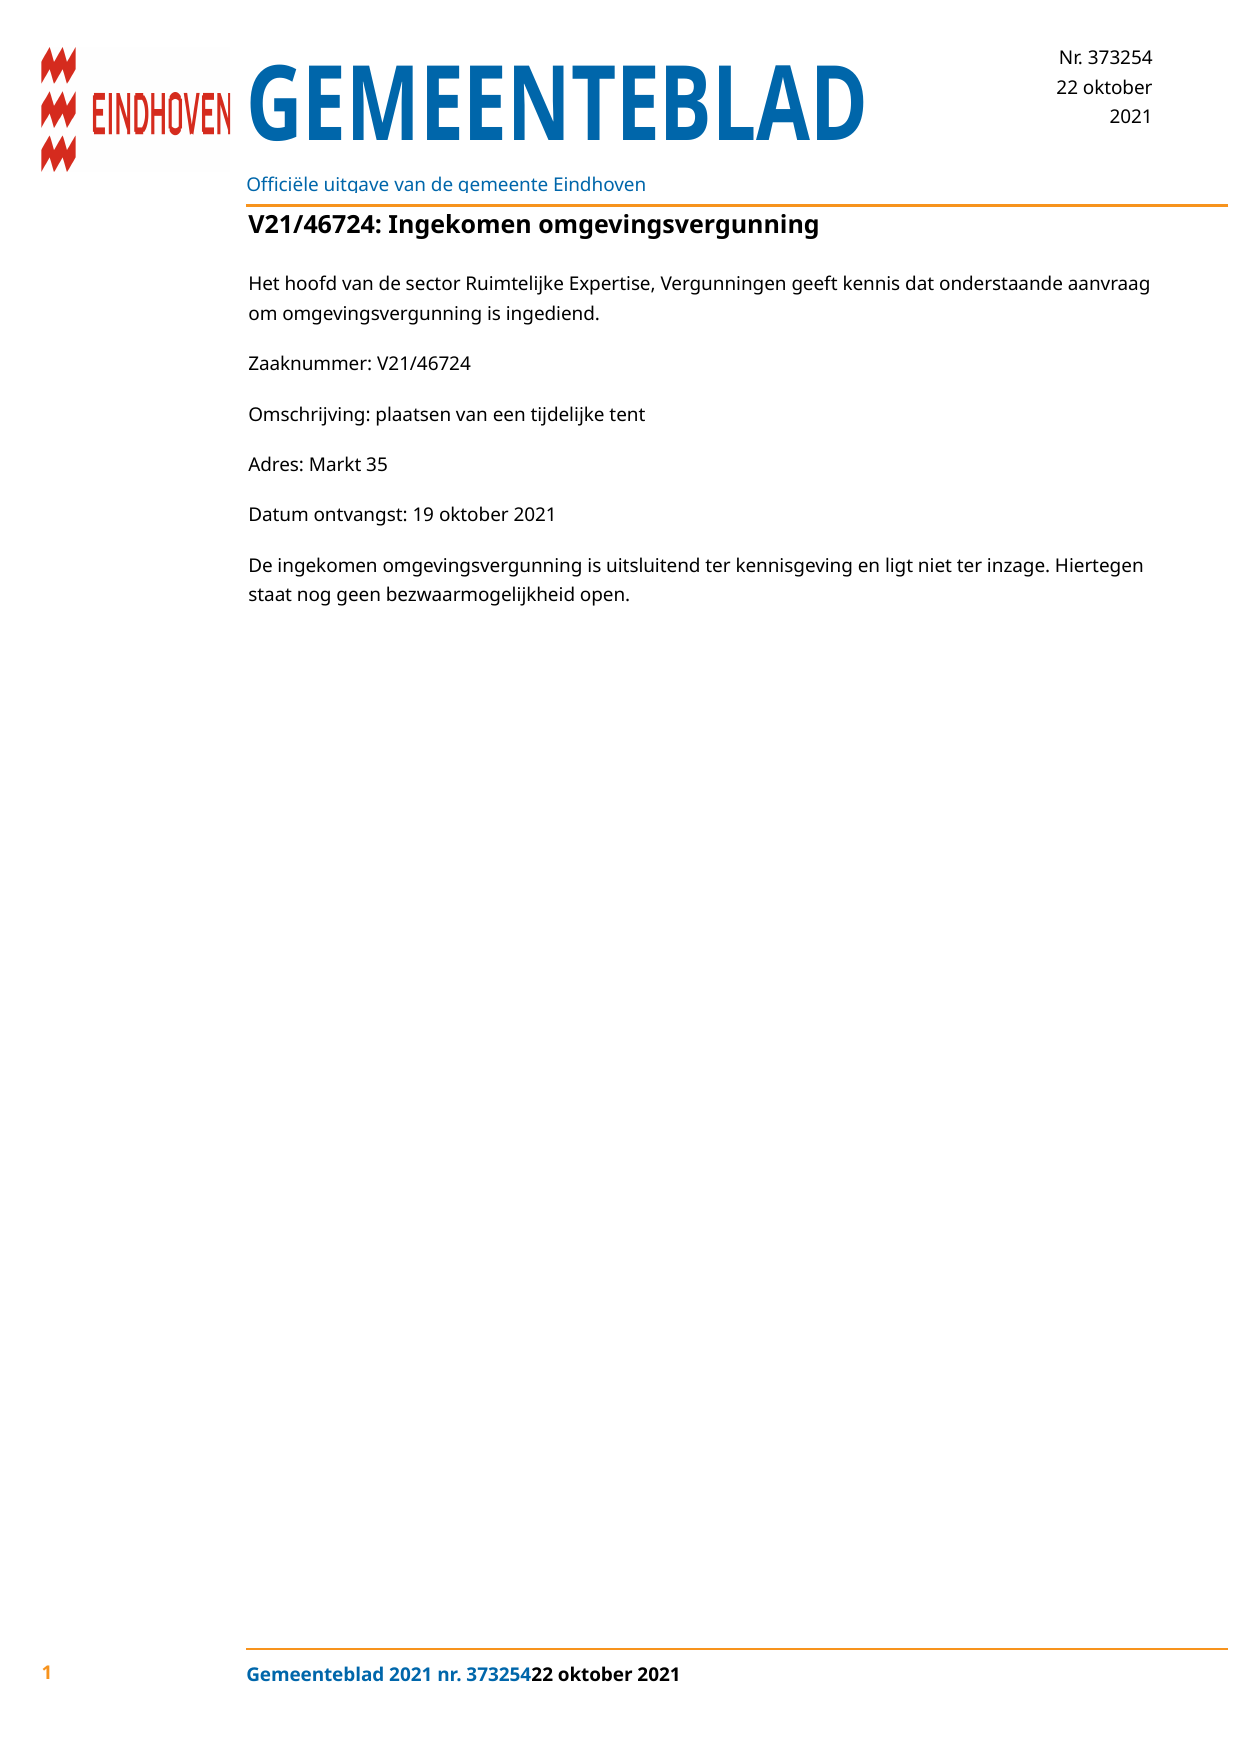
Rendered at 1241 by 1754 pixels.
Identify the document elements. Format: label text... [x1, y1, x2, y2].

text De ingekomen omgevingsvergunning is uitsluitend ter kennisgeving en ligt niet ter inzage. Hiertegen staat nog geen bezwaarmogelijkheid open. [248, 552, 1152, 607]
text Omschrijving: plaatsen van een tijdelijke tent [248, 401, 1152, 426]
text Adres: Markt 35 [248, 451, 1152, 477]
text V21/46724: Ingekomen omgevingsvergunning [248, 207, 1152, 241]
text Zaaknummer: V21/46724 [248, 350, 1152, 376]
picture [41, 47, 231, 172]
text Het hoofd van de sector Ruimtelijke Expertise, Vergunningen geeft kennis dat onderstaande aanvraag om omgevingsvergunning is ingediend. [248, 270, 1152, 326]
text Datum ontvangst: 19 oktober 2021 [248, 502, 1152, 527]
